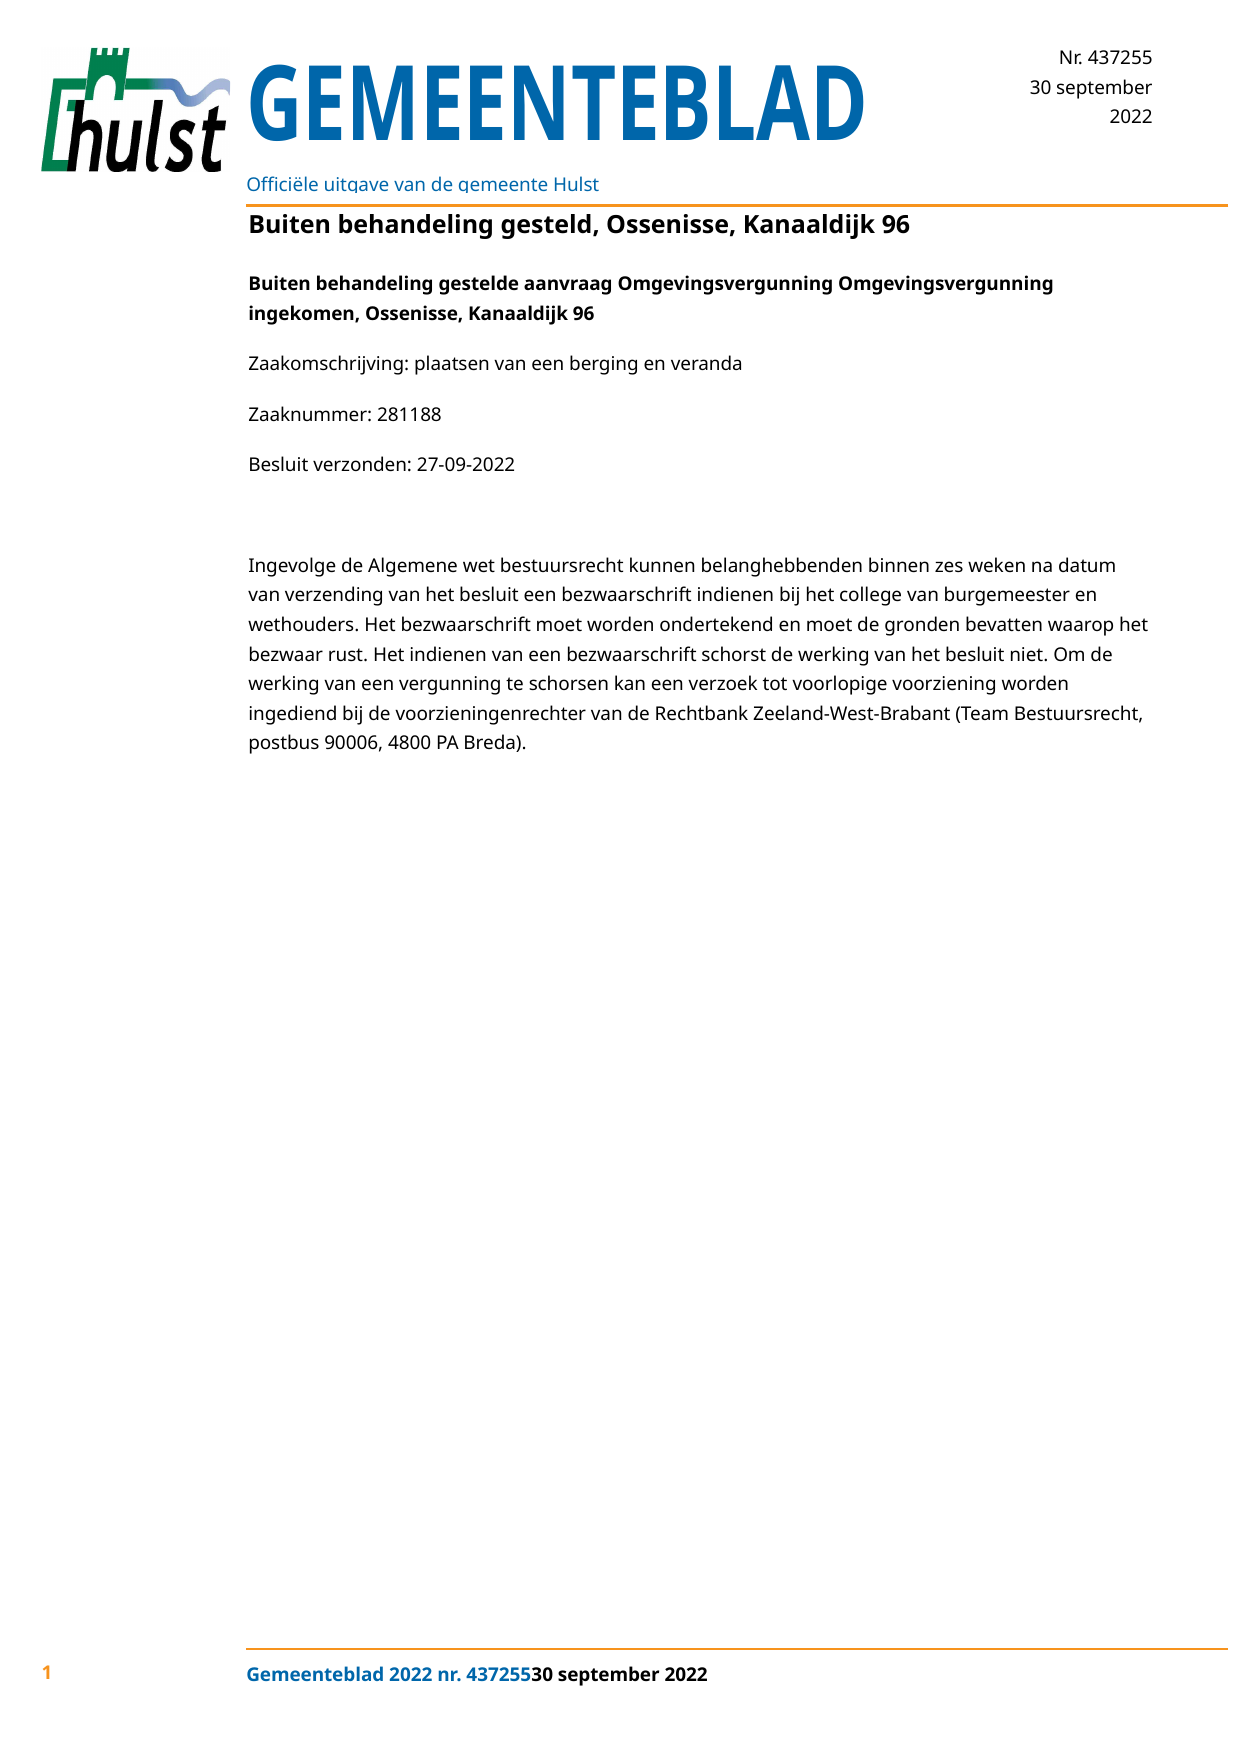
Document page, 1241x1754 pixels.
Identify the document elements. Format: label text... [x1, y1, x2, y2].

text Buiten behandeling gestelde aanvraag Omgevingsvergunning Omgevingsvergunning ingekomen, Ossenisse, Kanaaldijk 96 [248, 270, 1152, 326]
picture [41, 47, 231, 172]
text Besluit verzonden: 27-09-2022 [248, 451, 1152, 477]
text Buiten behandeling gesteld, Ossenisse, Kanaaldijk 96 [248, 207, 1152, 241]
text Zaakomschrijving: plaatsen van een berging en veranda [248, 350, 1152, 376]
text Ingevolge de Algemene wet bestuursrecht kunnen belanghebbenden binnen zes weken na datum van verzending van het besluit een bezwaarschrift indienen bij het college van burgemeester en wethouders. Het bezwaarschrift moet worden ondertekend en moet de gronden bevatten waarop het bezwaar rust. Het indienen van een bezwaarschrift schorst de werking van het besluit niet. Om de werking van een vergunning te schorsen kan een verzoek tot voorlopige voorziening worden ingediend bij de voorzieningenrechter van de Rechtbank Zeeland-West-Brabant (Team Bestuursrecht, postbus 90006, 4800 PA Breda). [248, 552, 1152, 755]
text Zaaknummer: 281188 [248, 401, 1152, 426]
